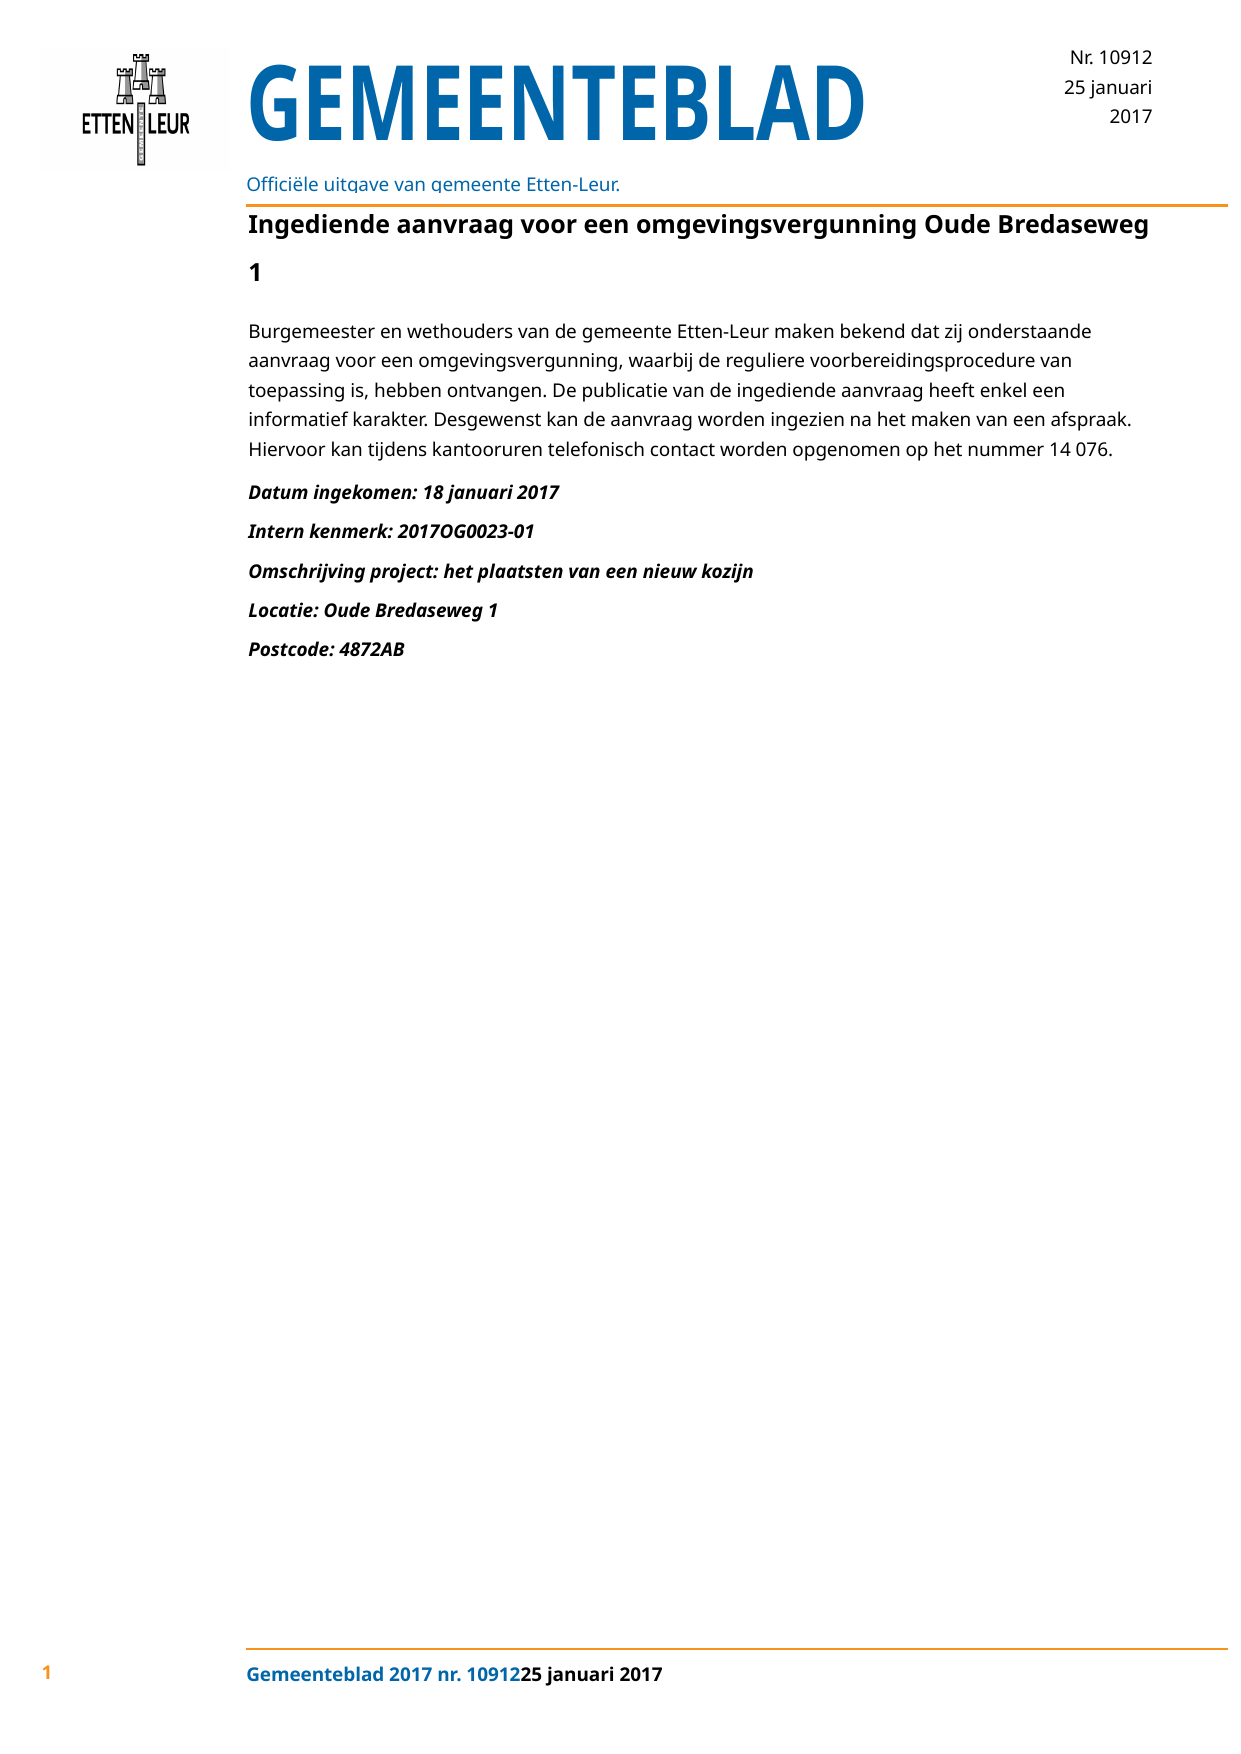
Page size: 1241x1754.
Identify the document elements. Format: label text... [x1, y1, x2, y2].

picture [41, 47, 231, 172]
text Burgemeester en wethouders van de gemeente Etten-Leur maken bekend dat zij onderstaande aanvraag voor een omgevingsvergunning, waarbij de reguliere voorbereidingsprocedure van toepassing is, hebben ontvangen. De publicatie van de ingediende aanvraag heeft enkel een informatief karakter. Desgewenst kan de aanvraag worden ingezien na het maken van een afspraak. Hiervoor kan tijdens kantooruren telefonisch contact worden opgenomen op het nummer 14 076. [248, 318, 1152, 462]
text Datum ingekomen: 18 januari 2017 [248, 479, 1152, 505]
text Intern kenmerk: 2017OG0023-01 [248, 519, 1152, 544]
text Omschrijving project: het plaatsten van een nieuw kozijn [248, 558, 1152, 584]
text Locatie: Oude Bredaseweg 1 [248, 597, 1152, 623]
text Ingediende aanvraag voor een omgevingsvergunning Oude Bredaseweg 1 [248, 207, 1152, 288]
text Postcode: 4872AB [248, 636, 1152, 662]
